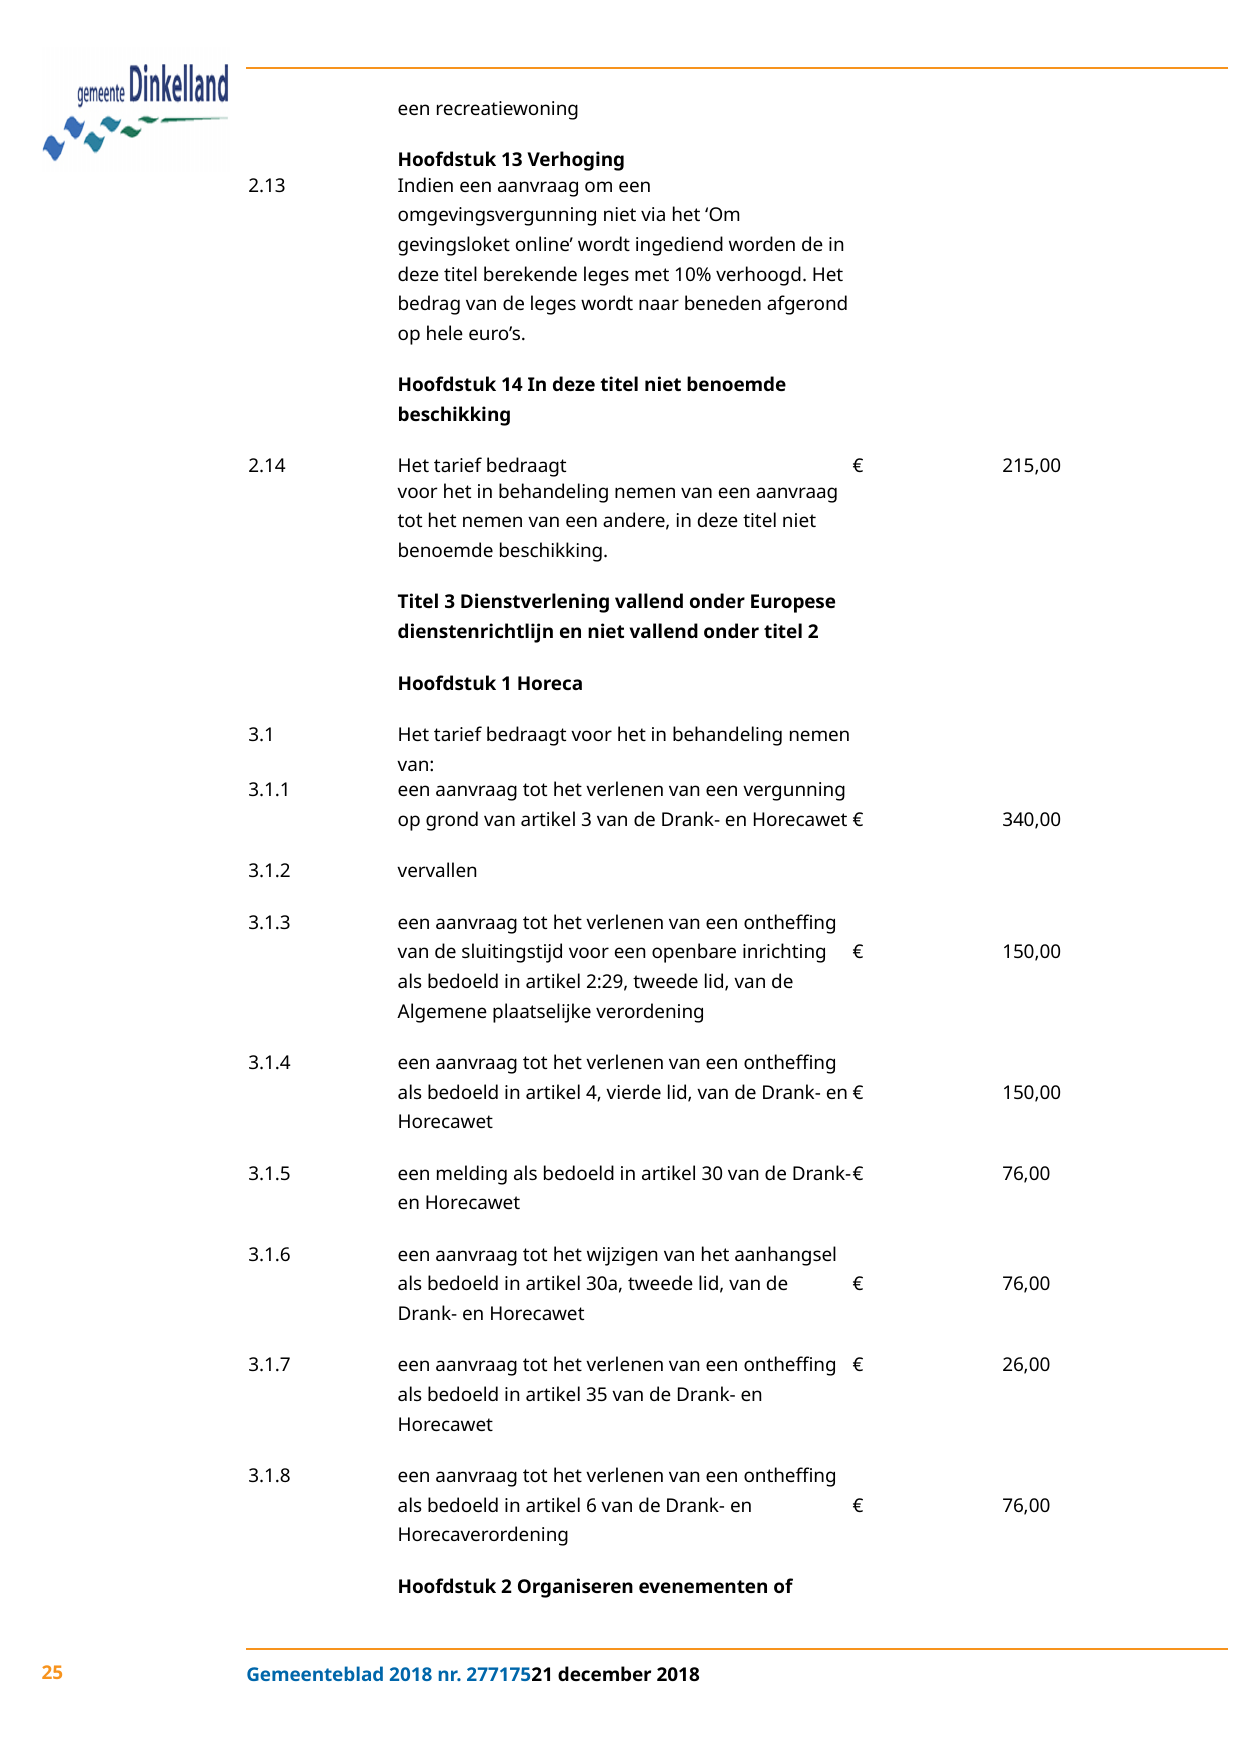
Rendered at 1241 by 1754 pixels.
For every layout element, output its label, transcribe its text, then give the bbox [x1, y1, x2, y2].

table_cell 2.13 [248, 172, 397, 346]
table_cell [1002, 172, 1152, 346]
table_cell [1002, 427, 1152, 452]
table_cell [248, 1134, 397, 1160]
table_cell [398, 832, 852, 858]
table_cell 76,00 [1002, 1160, 1152, 1215]
table_cell [853, 832, 1002, 858]
table_cell [398, 644, 852, 670]
table_cell 3.1 [248, 721, 397, 777]
table_cell [1002, 371, 1152, 427]
table_cell [853, 589, 1002, 644]
table_cell een aanvraag tot het verlenen van een ontheffing als bedoeld in artikel 35 van de Drank- en Horecawet [398, 1352, 852, 1436]
table_cell [853, 1326, 1002, 1352]
table_cell [853, 883, 1002, 909]
table_cell 3.1.5 [248, 1160, 397, 1215]
table_cell [248, 696, 397, 721]
table_cell Hoofdstuk 1 Horeca [398, 670, 852, 696]
table_cell voor het in behandeling nemen van een aanvraag tot het nemen van een andere, in deze titel niet benoemde beschikking. [398, 478, 852, 563]
table_cell [248, 346, 397, 371]
table_cell [248, 1215, 397, 1241]
table_cell een aanvraag tot het verlenen van een ontheffing van de sluitingstijd voor een openbare inrichting als bedoeld in artikel 2:29, tweede lid, van de Algemene plaatselijke verordening [398, 909, 852, 1023]
table_cell [1002, 1215, 1152, 1241]
table_cell [1002, 1547, 1152, 1573]
table_cell € [853, 1462, 1002, 1547]
table_cell 3.1.8 [248, 1462, 397, 1547]
table_cell [398, 1024, 852, 1049]
table_cell [248, 589, 397, 644]
table_cell [853, 563, 1002, 589]
table_cell [398, 346, 852, 371]
table_cell [853, 696, 1002, 721]
table_cell [1002, 644, 1152, 670]
table_cell [1002, 721, 1152, 777]
table_cell [1002, 95, 1152, 121]
table_cell [853, 478, 1002, 563]
table_cell [248, 95, 397, 121]
table_cell € [853, 453, 1002, 478]
table_cell [1002, 832, 1152, 858]
table_cell 3.1.2 [248, 858, 397, 883]
table_cell [853, 644, 1002, 670]
table_cell [853, 858, 1002, 883]
table_cell [853, 121, 1002, 146]
table_cell [398, 696, 852, 721]
table_cell € [853, 1049, 1002, 1134]
table_cell [248, 478, 397, 563]
table_cell [1002, 589, 1152, 644]
table_cell [853, 95, 1002, 121]
table_cell [248, 1573, 397, 1598]
table_cell een aanvraag tot het verlenen van een ontheffing als bedoeld in artikel 4, vierde lid, van de Drank- en Horecawet [398, 1049, 852, 1134]
table_cell [248, 644, 397, 670]
table_cell [1002, 563, 1152, 589]
table_cell [248, 146, 397, 172]
table_cell [1002, 696, 1152, 721]
table_cell [248, 427, 397, 452]
table_cell [853, 371, 1002, 427]
table_cell [853, 1573, 1002, 1598]
table_cell 3.1.1 [248, 777, 397, 832]
table_cell 26,00 [1002, 1352, 1152, 1436]
table_cell [248, 371, 397, 427]
table_cell 3.1.3 [248, 909, 397, 1023]
table_cell vervallen [398, 858, 852, 883]
table_cell [398, 1326, 852, 1352]
table_cell Indien een aanvraag om een omgevingsvergunning niet via het ‘Om gevingsloket online’ wordt ingediend worden de in deze titel berekende leges met 10% verhoogd. Het bedrag van de leges wordt naar beneden afgerond op hele euro’s. [398, 172, 852, 346]
table_cell [1002, 670, 1152, 696]
table_cell [248, 883, 397, 909]
table_cell € [853, 1241, 1002, 1326]
table_cell een aanvraag tot het verlenen van een ontheffing als bedoeld in artikel 6 van de Drank- en Horecaverordening [398, 1462, 852, 1547]
table_cell Hoofdstuk 2 Organiseren evenementen of [398, 1573, 852, 1598]
table_cell [398, 883, 852, 909]
table_cell Titel 3 Dienstverlening vallend onder Europese dienstenrichtlijn en niet vallend onder titel 2 [398, 589, 852, 644]
table_cell € [853, 777, 1002, 832]
table_cell € [853, 909, 1002, 1023]
table_cell [1002, 858, 1152, 883]
table_cell € [853, 1160, 1002, 1215]
table_cell [248, 670, 397, 696]
table_cell [398, 427, 852, 452]
table_cell [853, 146, 1002, 172]
table_cell een melding als bedoeld in artikel 30 van de Drank- en Horecawet [398, 1160, 852, 1215]
table_cell 2.14 [248, 453, 397, 478]
table_cell [248, 563, 397, 589]
table_cell [853, 1134, 1002, 1160]
table_cell 3.1.4 [248, 1049, 397, 1134]
table_cell [398, 1215, 852, 1241]
table_cell [248, 121, 397, 146]
table_cell Hoofdstuk 13 Verhoging [398, 146, 852, 172]
table_cell [398, 1134, 852, 1160]
table_cell 76,00 [1002, 1241, 1152, 1326]
table_cell [1002, 1024, 1152, 1049]
table_cell [853, 427, 1002, 452]
table_cell 3.1.7 [248, 1352, 397, 1436]
table_cell € [853, 1352, 1002, 1436]
table_cell [398, 563, 852, 589]
table_cell [1002, 1436, 1152, 1462]
table_cell [248, 1326, 397, 1352]
table_cell [398, 1547, 852, 1573]
table_cell een recreatiewoning [398, 95, 852, 121]
table_cell 340,00 [1002, 777, 1152, 832]
picture [41, 47, 231, 172]
table_cell een aanvraag tot het wijzigen van het aanhangsel als bedoeld in artikel 30a, tweede lid, van de Drank- en Horecawet [398, 1241, 852, 1326]
table_cell Hoofdstuk 14 In deze titel niet benoemde beschikking [398, 371, 852, 427]
table_cell 150,00 [1002, 1049, 1152, 1134]
table_cell [398, 1436, 852, 1462]
table_cell [248, 832, 397, 858]
table_cell 3.1.6 [248, 1241, 397, 1326]
table_cell [1002, 883, 1152, 909]
table_cell [1002, 146, 1152, 172]
table_cell [853, 670, 1002, 696]
table_cell 215,00 [1002, 453, 1152, 478]
table_cell [248, 1436, 397, 1462]
table_cell [1002, 1326, 1152, 1352]
table_cell 76,00 [1002, 1462, 1152, 1547]
table_cell [853, 721, 1002, 777]
table_cell [1002, 346, 1152, 371]
table_cell [1002, 1573, 1152, 1598]
table_cell [853, 1436, 1002, 1462]
table_cell [853, 1547, 1002, 1573]
table_cell [853, 1024, 1002, 1049]
table_cell [1002, 478, 1152, 563]
table_cell [853, 1215, 1002, 1241]
table_cell 150,00 [1002, 909, 1152, 1023]
table_cell een aanvraag tot het verlenen van een vergunning op grond van artikel 3 van de Drank- en Horecawet [398, 777, 852, 832]
table_cell [1002, 1134, 1152, 1160]
table_cell [853, 172, 1002, 346]
table_cell [248, 1547, 397, 1573]
table_cell Het tarief bedraagt [398, 453, 852, 478]
table_cell [853, 346, 1002, 371]
table_cell [398, 121, 852, 146]
table_cell Het tarief bedraagt voor het in behandeling nemen van: [398, 721, 852, 777]
table_cell [248, 1024, 397, 1049]
table_cell [1002, 121, 1152, 146]
